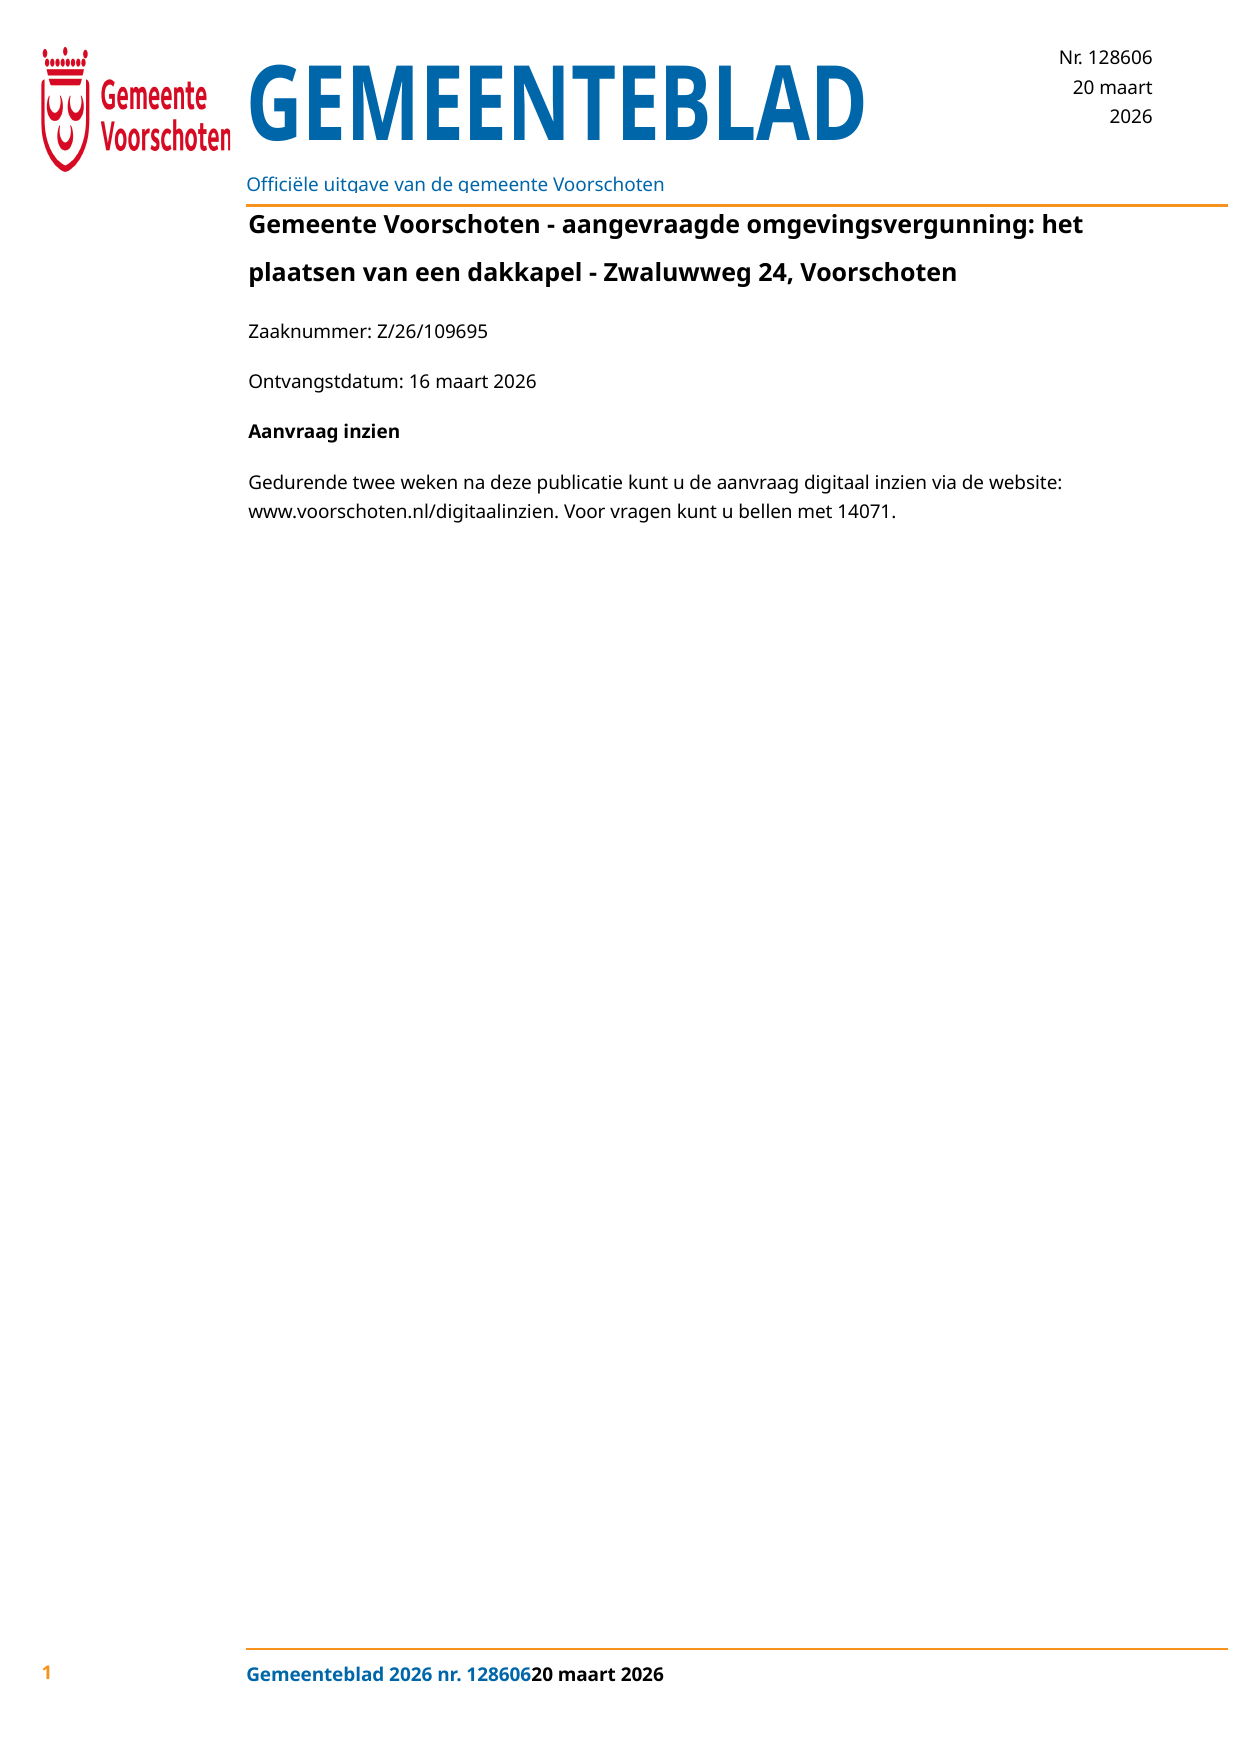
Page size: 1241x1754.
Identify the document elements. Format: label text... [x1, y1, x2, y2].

text Zaaknummer: Z/26/109695 [248, 318, 1152, 344]
text Gedurende twee weken na deze publicatie kunt u de aanvraag digitaal inzien via de website: www.voorschoten.nl/digitaalinzien. Voor vragen kunt u bellen met 14071. [248, 469, 1152, 524]
text Ontvangstdatum: 16 maart 2026 [248, 368, 1152, 394]
text Gemeente Voorschoten - aangevraagde omgevingsvergunning: het plaatsen van een dakkapel - Zwaluwweg 24, Voorschoten [248, 207, 1152, 288]
picture [41, 47, 231, 172]
text Aanvraag inzien [248, 419, 1152, 444]
